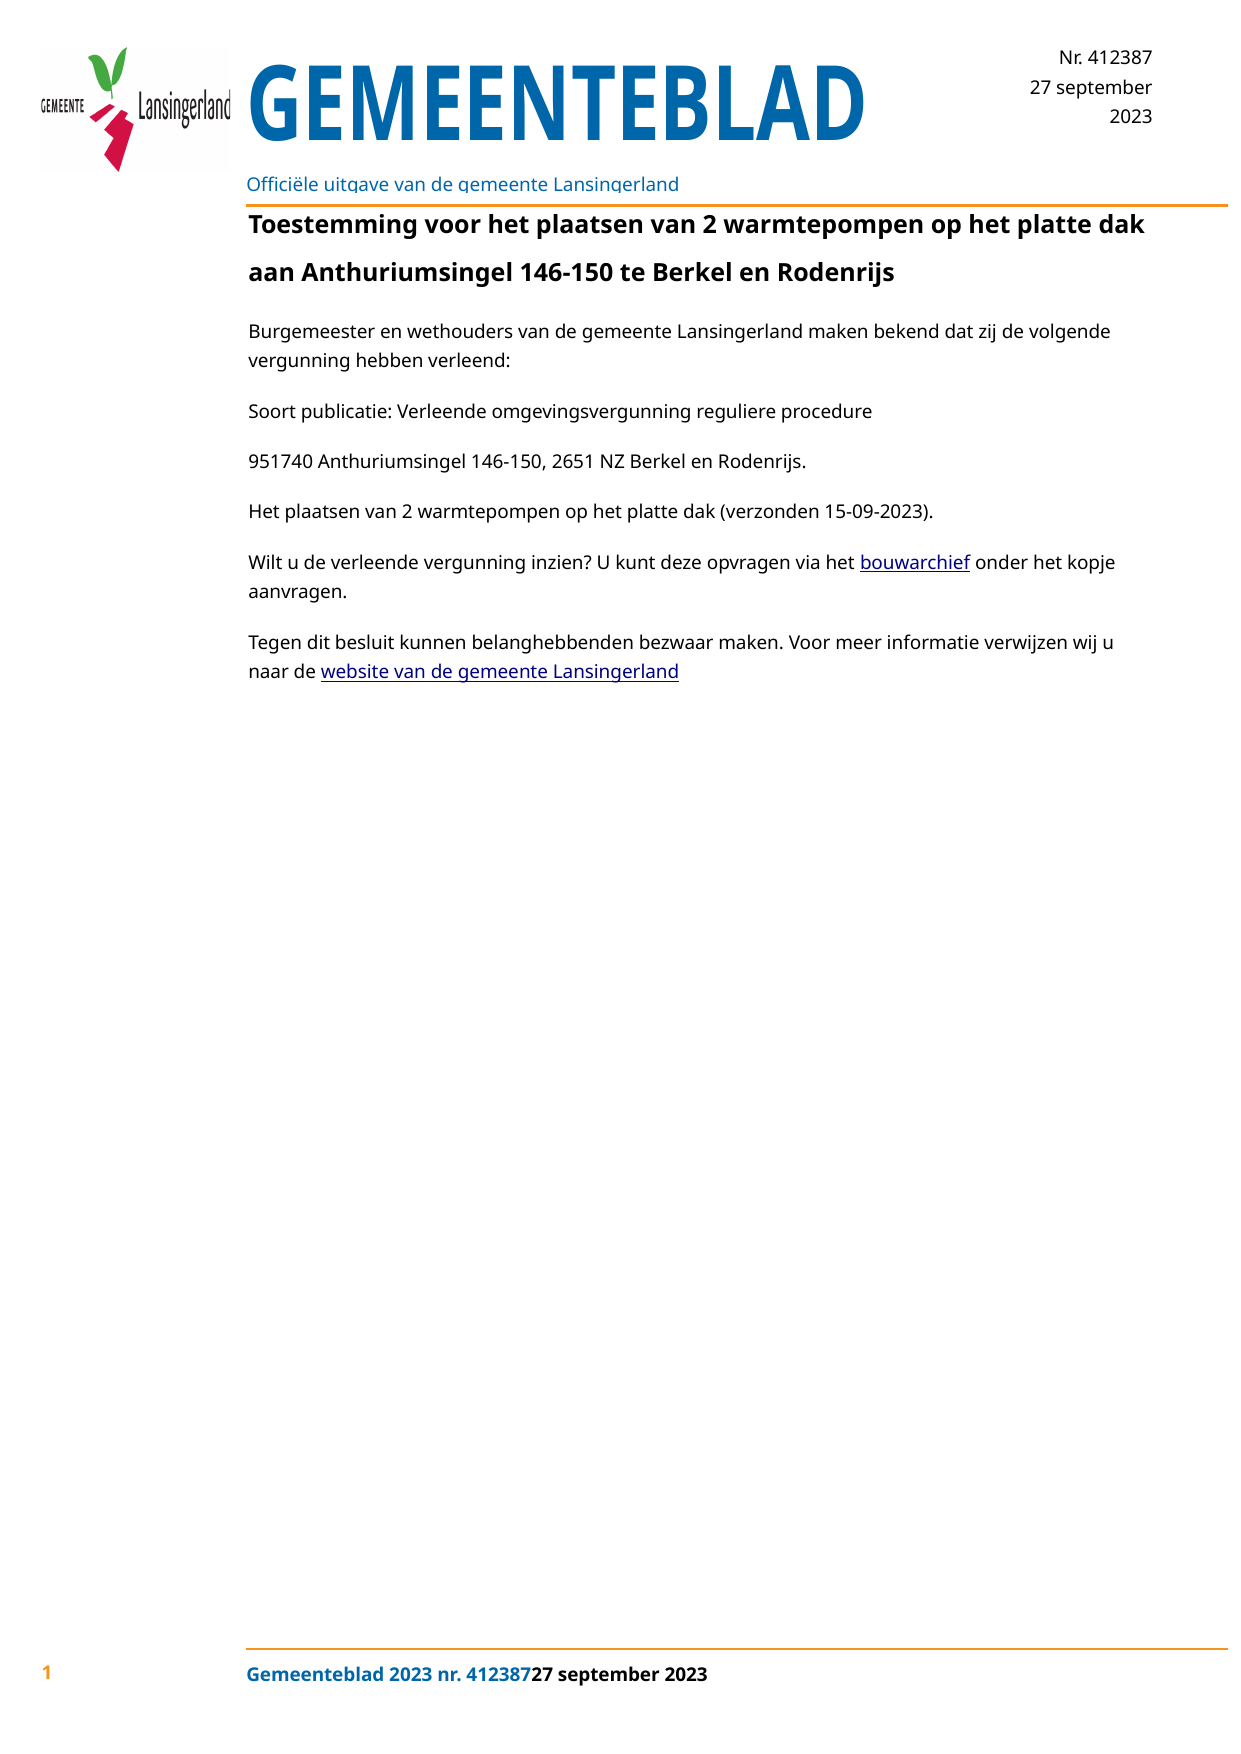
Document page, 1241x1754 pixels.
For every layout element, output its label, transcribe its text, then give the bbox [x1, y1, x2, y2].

text Tegen dit besluit kunnen belanghebbenden bezwaar maken. Voor meer informatie verwijzen wij u naar de website van de gemeente Lansingerland [248, 629, 1152, 684]
text Soort publicatie: Verleende omgevingsvergunning reguliere procedure [248, 398, 1152, 424]
text Wilt u de verleende vergunning inzien? U kunt deze opvragen via het bouwarchief onder het kopje aanvragen. [248, 549, 1152, 604]
text Toestemming voor het plaatsen van 2 warmtepompen op het platte dak aan Anthuriumsingel 146-150 te Berkel en Rodenrijs [248, 207, 1152, 288]
text 951740 Anthuriumsingel 146-150, 2651 NZ Berkel en Rodenrijs. [248, 448, 1152, 474]
picture [41, 47, 231, 172]
text Het plaatsen van 2 warmtepompen op het platte dak (verzonden 15-09-2023). [248, 499, 1152, 524]
text Burgemeester en wethouders van de gemeente Lansingerland maken bekend dat zij de volgende vergunning hebben verleend: [248, 318, 1152, 373]
